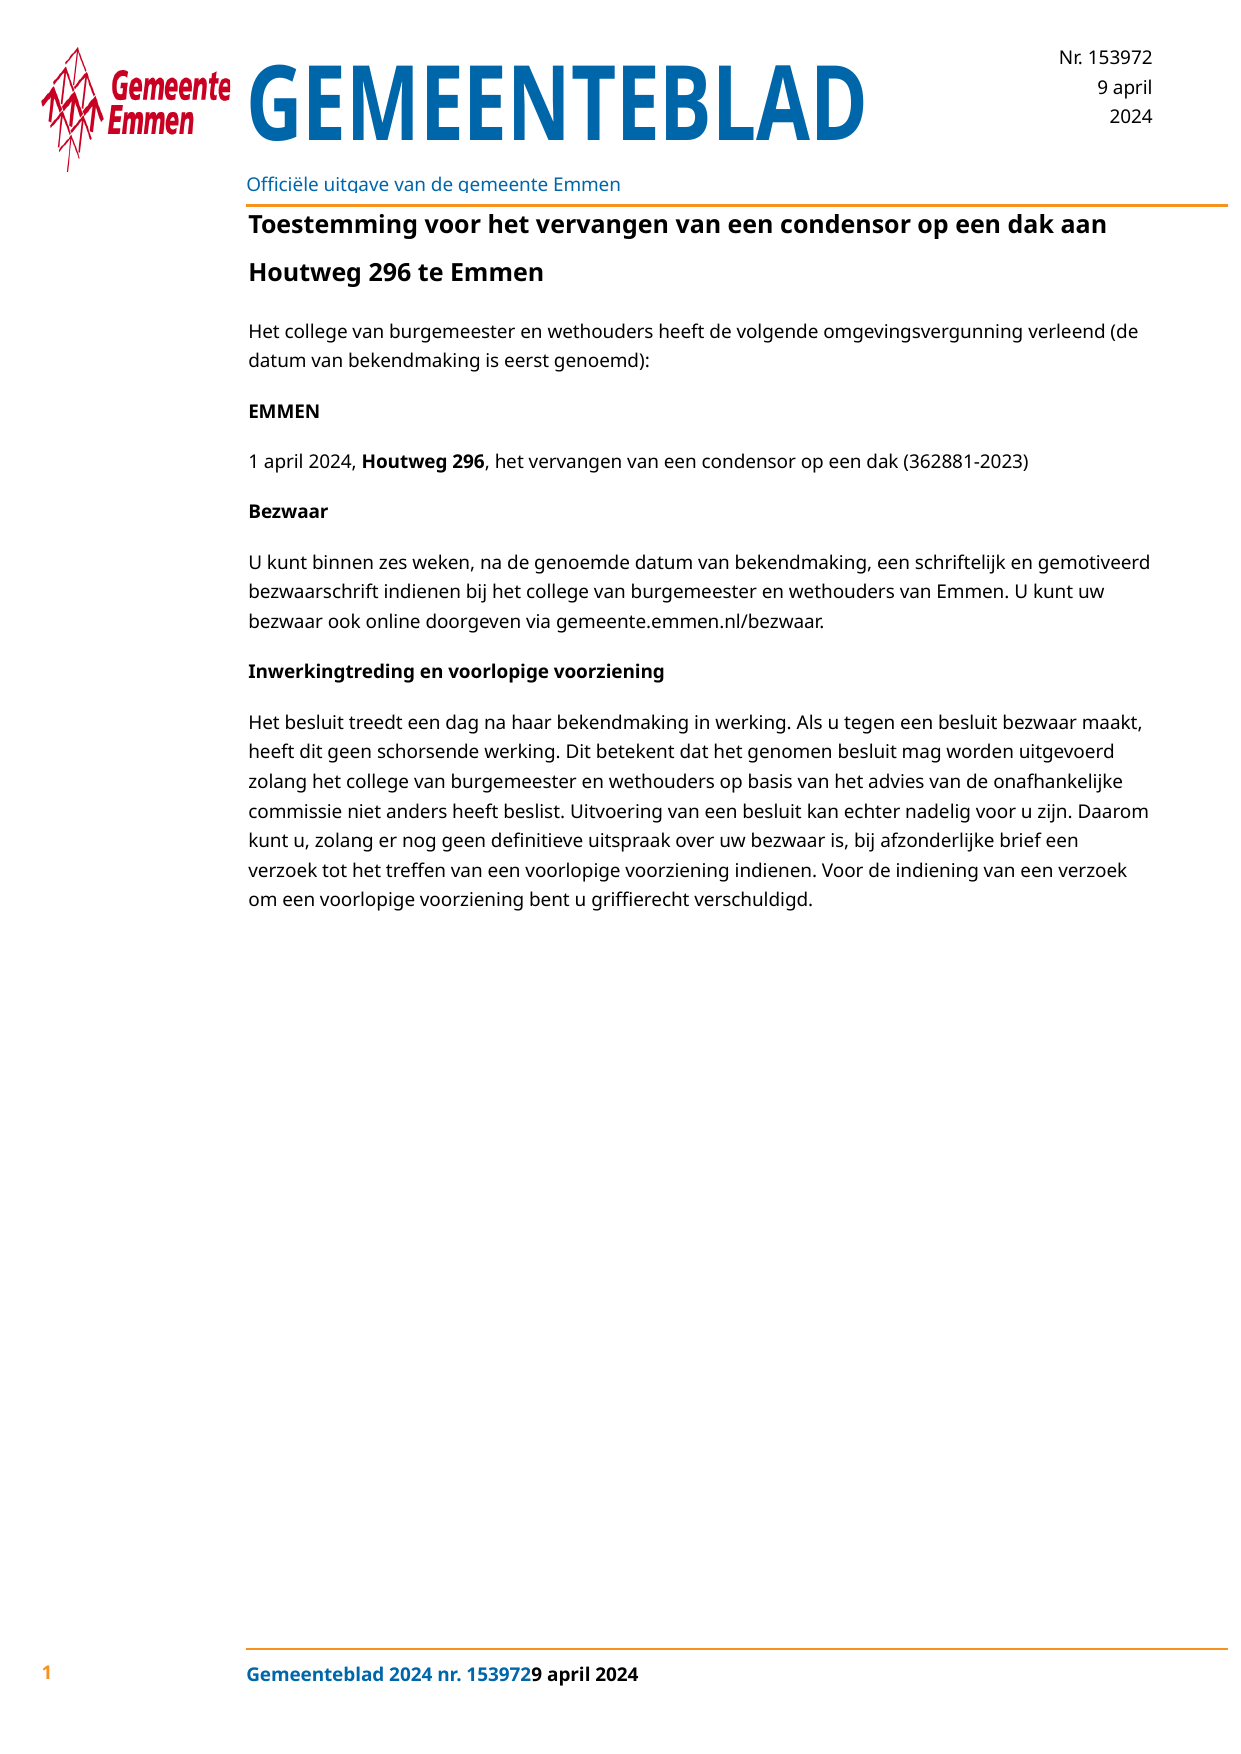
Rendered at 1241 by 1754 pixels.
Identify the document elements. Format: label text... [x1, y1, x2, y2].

picture [41, 47, 231, 172]
text Inwerkingtreding en voorlopige voorziening [248, 659, 1152, 684]
text EMMEN [248, 398, 1152, 424]
text Het college van burgemeester en wethouders heeft de volgende omgevingsvergunning verleend (de datum van bekendmaking is eerst genoemd): [248, 318, 1152, 373]
text Het besluit treedt een dag na haar bekendmaking in werking. Als u tegen een besluit bezwaar maakt, heeft dit geen schorsende werking. Dit betekent dat het genomen besluit mag worden uitgevoerd zolang het college van burgemeester en wethouders op basis van het advies van de onafhankelijke commissie niet anders heeft beslist. Uitvoering van een besluit kan echter nadelig voor u zijn. Daarom kunt u, zolang er nog geen definitieve uitspraak over uw bezwaar is, bij afzonderlijke brief een verzoek tot het treffen van een voorlopige voorziening indienen. Voor de indiening van een verzoek om een voorlopige voorziening bent u griffierecht verschuldigd. [248, 709, 1152, 912]
text U kunt binnen zes weken, na de genoemde datum van bekendmaking, een schriftelijk en gemotiveerd bezwaarschrift indienen bij het college van burgemeester en wethouders van Emmen. U kunt uw bezwaar ook online doorgeven via gemeente.emmen.nl/bezwaar. [248, 549, 1152, 634]
text 1 april 2024, Houtweg 296, het vervangen van een condensor op een dak (362881-2023) [248, 448, 1152, 474]
text Bezwaar [248, 499, 1152, 524]
text Toestemming voor het vervangen van een condensor op een dak aan Houtweg 296 te Emmen [248, 207, 1152, 288]
